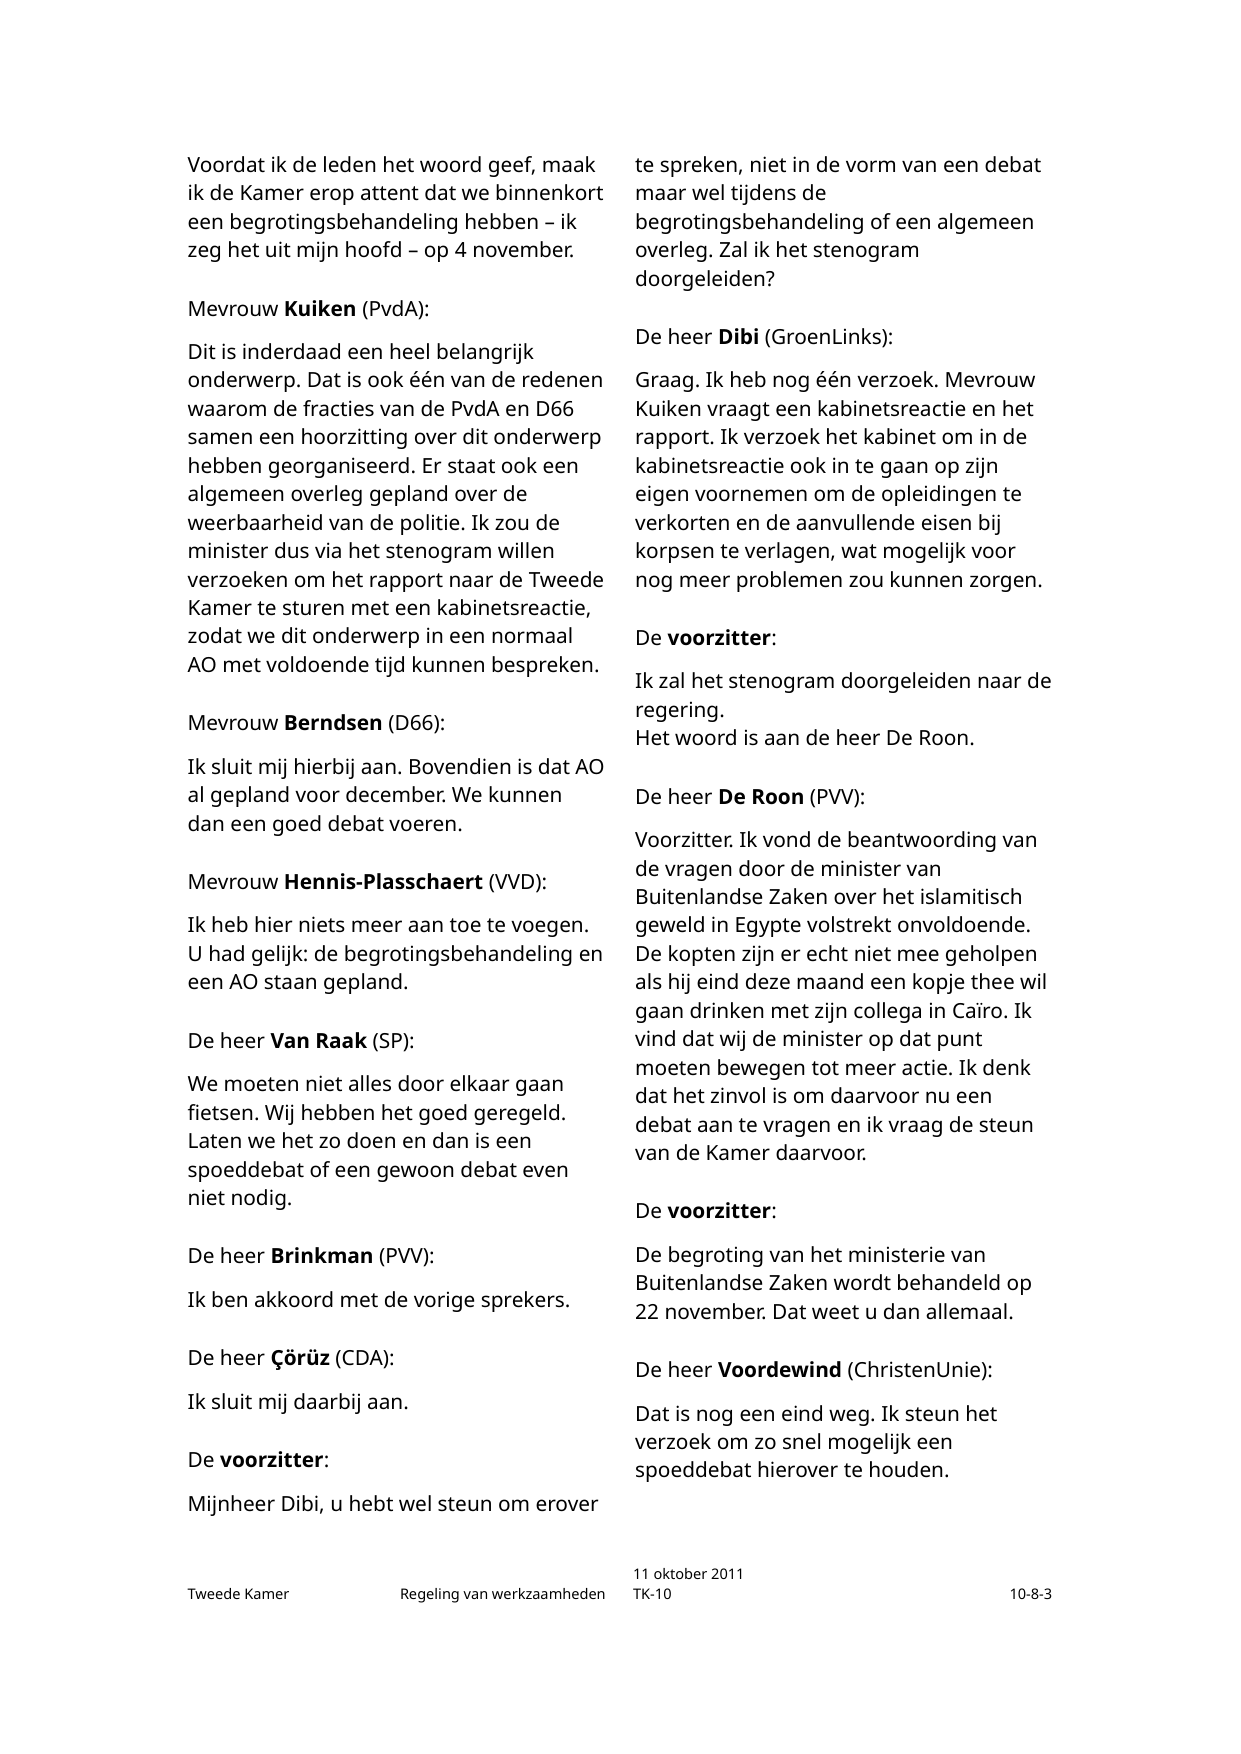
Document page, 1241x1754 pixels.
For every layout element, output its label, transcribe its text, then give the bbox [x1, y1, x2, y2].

text Graag. Ik heb nog één verzoek. Mevrouw Kuiken vraagt een kabinetsreactie en het rapport. Ik verzoek het kabinet om in de kabinetsreactie ook in te gaan op zijn eigen voornemen om de opleidingen te verkorten en de aanvullende eisen bij korpsen te verlagen, wat mogelijk voor nog meer problemen zou kunnen zorgen. [635, 366, 1053, 593]
text Voorzitter. Ik vond de beantwoording van de vragen door de minister van Buitenlandse Zaken over het islamitisch geweld in Egypte volstrekt onvoldoende. De kopten zijn er echt niet mee geholpen als hij eind deze maand een kopje thee wil gaan drinken met zijn collega in Caïro. Ik vind dat wij de minister op dat punt moeten bewegen tot meer actie. Ik denk dat het zinvol is om daarvoor nu een debat aan te vragen en ik vraag de steun van de Kamer daarvoor. [635, 825, 1053, 1167]
text Ik sluit mij daarbij aan. [187, 1387, 605, 1415]
text De voorzitter: [187, 1445, 605, 1474]
text De heer Brinkman (PVV): [187, 1242, 605, 1270]
text De voorzitter: [635, 1197, 1053, 1225]
text te spreken, niet in de vorm van een debat maar wel tijdens de begrotingsbehandeling of een algemeen overleg. Zal ik het stenogram doorgeleiden? [635, 150, 1053, 292]
text Ik ben akkoord met de vorige sprekers. [187, 1285, 605, 1313]
text Het woord is aan de heer De Roon. [635, 723, 1053, 752]
text De heer De Roon (PVV): [635, 782, 1053, 810]
text Voordat ik de leden het woord geef, maak ik de Kamer erop attent dat we binnenkort een begrotingsbehandeling hebben – ik zeg het uit mijn hoofd – op 4 november. [187, 150, 605, 264]
text De heer Voordewind (ChristenUnie): [635, 1355, 1053, 1384]
text De voorzitter: [635, 623, 1053, 652]
text De heer Van Raak (SP): [187, 1026, 605, 1054]
text De heer Çörüz (CDA): [187, 1343, 605, 1372]
text De begroting van het ministerie van Buitenlandse Zaken wordt behandeld op 22 november. Dat weet u dan allemaal. [635, 1240, 1053, 1325]
text Mevrouw Hennis-Plasschaert (VVD): [187, 867, 605, 896]
text Dat is nog een eind weg. Ik steun het verzoek om zo snel mogelijk een spoeddebat hierover te houden. [635, 1399, 1053, 1484]
text Ik heb hier niets meer aan toe te voegen. U had gelijk: de begrotingsbehandeling en een AO staan gepland. [187, 911, 605, 996]
text De heer Dibi (GroenLinks): [635, 322, 1053, 351]
text Ik sluit mij hierbij aan. Bovendien is dat AO al gepland voor december. We kunnen dan een goed debat voeren. [187, 752, 605, 837]
text Mevrouw Berndsen (D66): [187, 708, 605, 737]
text Dit is inderdaad een heel belangrijk onderwerp. Dat is ook één van de redenen waarom de fracties van de PvdA en D66 samen een hoorzitting over dit onderwerp hebben georganiseerd. Er staat ook een algemeen overleg gepland over de weerbaarheid van de politie. Ik zou de minister dus via het stenogram willen verzoeken om het rapport naar de Tweede Kamer te sturen met een kabinetsreactie, zodat we dit onderwerp in een normaal AO met voldoende tijd kunnen bespreken. [187, 337, 605, 678]
text Ik zal het stenogram doorgeleiden naar de regering. [635, 667, 1053, 723]
text We moeten niet alles door elkaar gaan fietsen. Wij hebben het goed geregeld. Laten we het zo doen en dan is een spoeddebat of een gewoon debat even niet nodig. [187, 1069, 605, 1212]
text Mijnheer Dibi, u hebt wel steun om erover [187, 1489, 605, 1517]
text Mevrouw Kuiken (PvdA): [187, 294, 605, 322]
